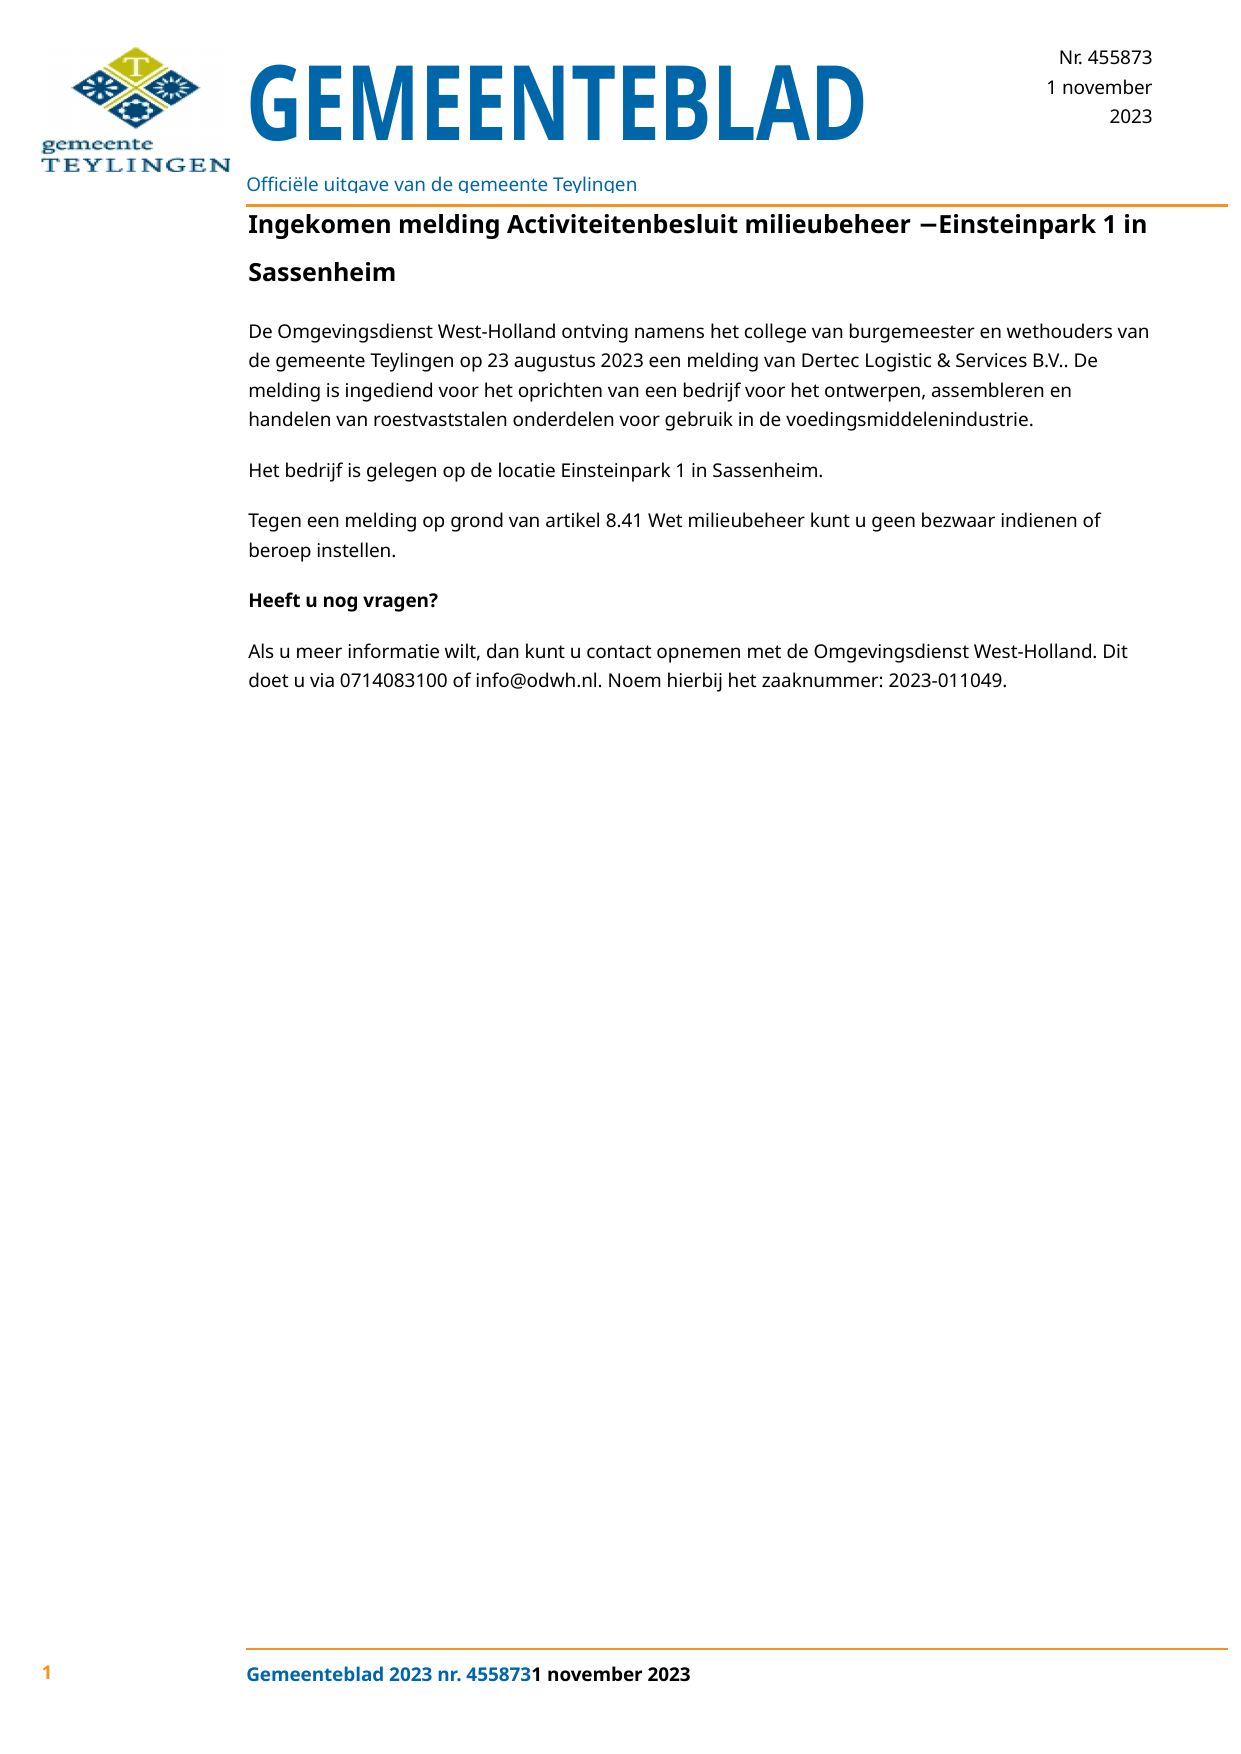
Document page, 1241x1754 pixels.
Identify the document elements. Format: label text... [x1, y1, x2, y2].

text Het bedrijf is gelegen op de locatie Einsteinpark 1 in Sassenheim. [248, 457, 1152, 483]
text Als u meer informatie wilt, dan kunt u contact opnemen met de Omgevingsdienst West-Holland. Dit doet u via 0714083100 of info@odwh.nl. Noem hierbij het zaaknummer: 2023-011049. [248, 638, 1152, 693]
picture [41, 47, 231, 172]
text De Omgevingsdienst West-Holland ontving namens het college van burgemeester en wethouders van de gemeente Teylingen op 23 augustus 2023 een melding van Dertec Logistic & Services B.V.. De melding is ingediend voor het oprichten van een bedrijf voor het ontwerpen, assembleren en handelen van roestvaststalen onderdelen voor gebruik in de voedingsmiddelenindustrie. [248, 318, 1152, 432]
text Heeft u nog vragen? [248, 587, 1152, 613]
text Ingekomen melding Activiteitenbesluit milieubeheer −Einsteinpark 1 in Sassenheim [248, 207, 1152, 288]
text Tegen een melding op grond van artikel 8.41 Wet milieubeheer kunt u geen bezwaar indienen of beroep instellen. [248, 507, 1152, 563]
